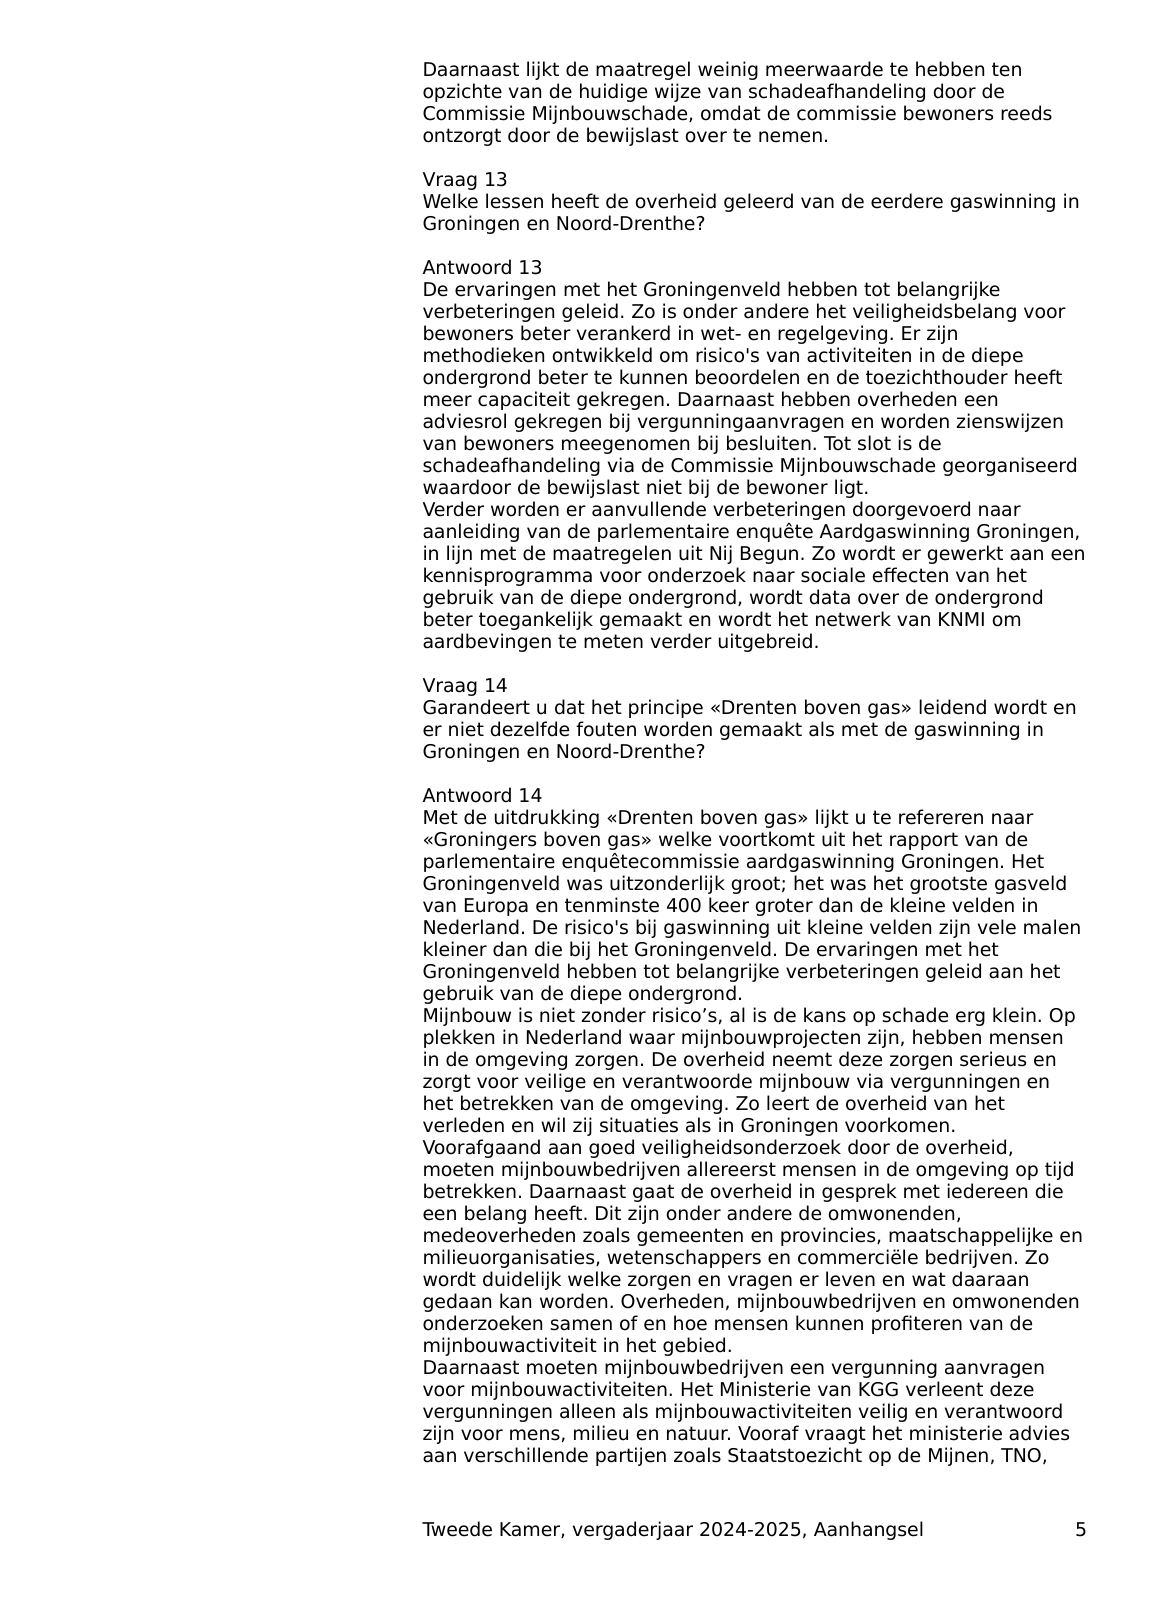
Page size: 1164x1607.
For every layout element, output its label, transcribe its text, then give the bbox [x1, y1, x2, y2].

text Vraag 14 [422, 675, 1087, 697]
text Daarnaast moeten mijnbouwbedrijven een vergunning aanvragen voor mijnbouwactiviteiten. Het Ministerie van KGG verleent deze vergunningen alleen als mijnbouwactiviteiten veilig en verantwoord zijn voor mens, milieu en natuur. Vooraf vraagt het ministerie advies aan verschillende partijen zoals Staatstoezicht op de Mijnen, TNO, [422, 1357, 1087, 1467]
text Daarnaast lijkt de maatregel weinig meerwaarde te hebben ten opzichte van de huidige wijze van schadeafhandeling door de Commissie Mijnbouwschade, omdat de commissie bewoners reeds ontzorgt door de bewijslast over te nemen. [422, 59, 1087, 147]
text Antwoord 13 [422, 257, 1087, 279]
text Vraag 13 [422, 169, 1087, 191]
text Garandeert u dat het principe «Drenten boven gas» leidend wordt en er niet dezelfde fouten worden gemaakt als met de gaswinning in Groningen en Noord-Drenthe? [422, 697, 1087, 763]
text Met de uitdrukking «Drenten boven gas» lijkt u te refereren naar «Groningers boven gas» welke voortkomt uit het rapport van de parlementaire enquêtecommissie aardgaswinning Groningen. Het Groningenveld was uitzonderlijk groot; het was het grootste gasveld van Europa en tenminste 400 keer groter dan de kleine velden in Nederland. De risico's bij gaswinning uit kleine velden zijn vele malen kleiner dan die bij het Groningenveld. De ervaringen met het Groningenveld hebben tot belangrijke verbeteringen geleid aan het gebruik van de diepe ondergrond. [422, 807, 1087, 1005]
text Antwoord 14 [422, 785, 1087, 807]
text Verder worden er aanvullende verbeteringen doorgevoerd naar aanleiding van de parlementaire enquête Aardgaswinning Groningen, in lijn met de maatregelen uit Nij Begun. Zo wordt er gewerkt aan een kennisprogramma voor onderzoek naar sociale effecten van het gebruik van de diepe ondergrond, wordt data over de ondergrond beter toegankelijk gemaakt en wordt het netwerk van KNMI om aardbevingen te meten verder uitgebreid. [422, 499, 1087, 653]
text Welke lessen heeft de overheid geleerd van de eerdere gaswinning in Groningen en Noord-Drenthe? [422, 191, 1087, 235]
text De ervaringen met het Groningenveld hebben tot belangrijke verbeteringen geleid. Zo is onder andere het veiligheidsbelang voor bewoners beter verankerd in wet- en regelgeving. Er zijn methodieken ontwikkeld om risico's van activiteiten in de diepe ondergrond beter te kunnen beoordelen en de toezichthouder heeft meer capaciteit gekregen. Daarnaast hebben overheden een adviesrol gekregen bij vergunningaanvragen en worden zienswijzen van bewoners meegenomen bij besluiten. Tot slot is de schadeafhandeling via de Commissie Mijnbouwschade georganiseerd waardoor de bewijslast niet bij de bewoner ligt. [422, 279, 1087, 499]
text Voorafgaand aan goed veiligheidsonderzoek door de overheid, moeten mijnbouwbedrijven allereerst mensen in de omgeving op tijd betrekken. Daarnaast gaat de overheid in gesprek met iedereen die een belang heeft. Dit zijn onder andere de omwonenden, medeoverheden zoals gemeenten en provincies, maatschappelijke en milieuorganisaties, wetenschappers en commerciële bedrijven. Zo wordt duidelijk welke zorgen en vragen er leven en wat daaraan gedaan kan worden. Overheden, mijnbouwbedrijven en omwonenden onderzoeken samen of en hoe mensen kunnen profiteren van de mijnbouwactiviteit in het gebied. [422, 1137, 1087, 1357]
text Mijnbouw is niet zonder risico’s, al is de kans op schade erg klein. Op plekken in Nederland waar mijnbouwprojecten zijn, hebben mensen in de omgeving zorgen. De overheid neemt deze zorgen serieus en zorgt voor veilige en verantwoorde mijnbouw via vergunningen en het betrekken van de omgeving. Zo leert de overheid van het verleden en wil zij situaties als in Groningen voorkomen. [422, 1005, 1087, 1137]
